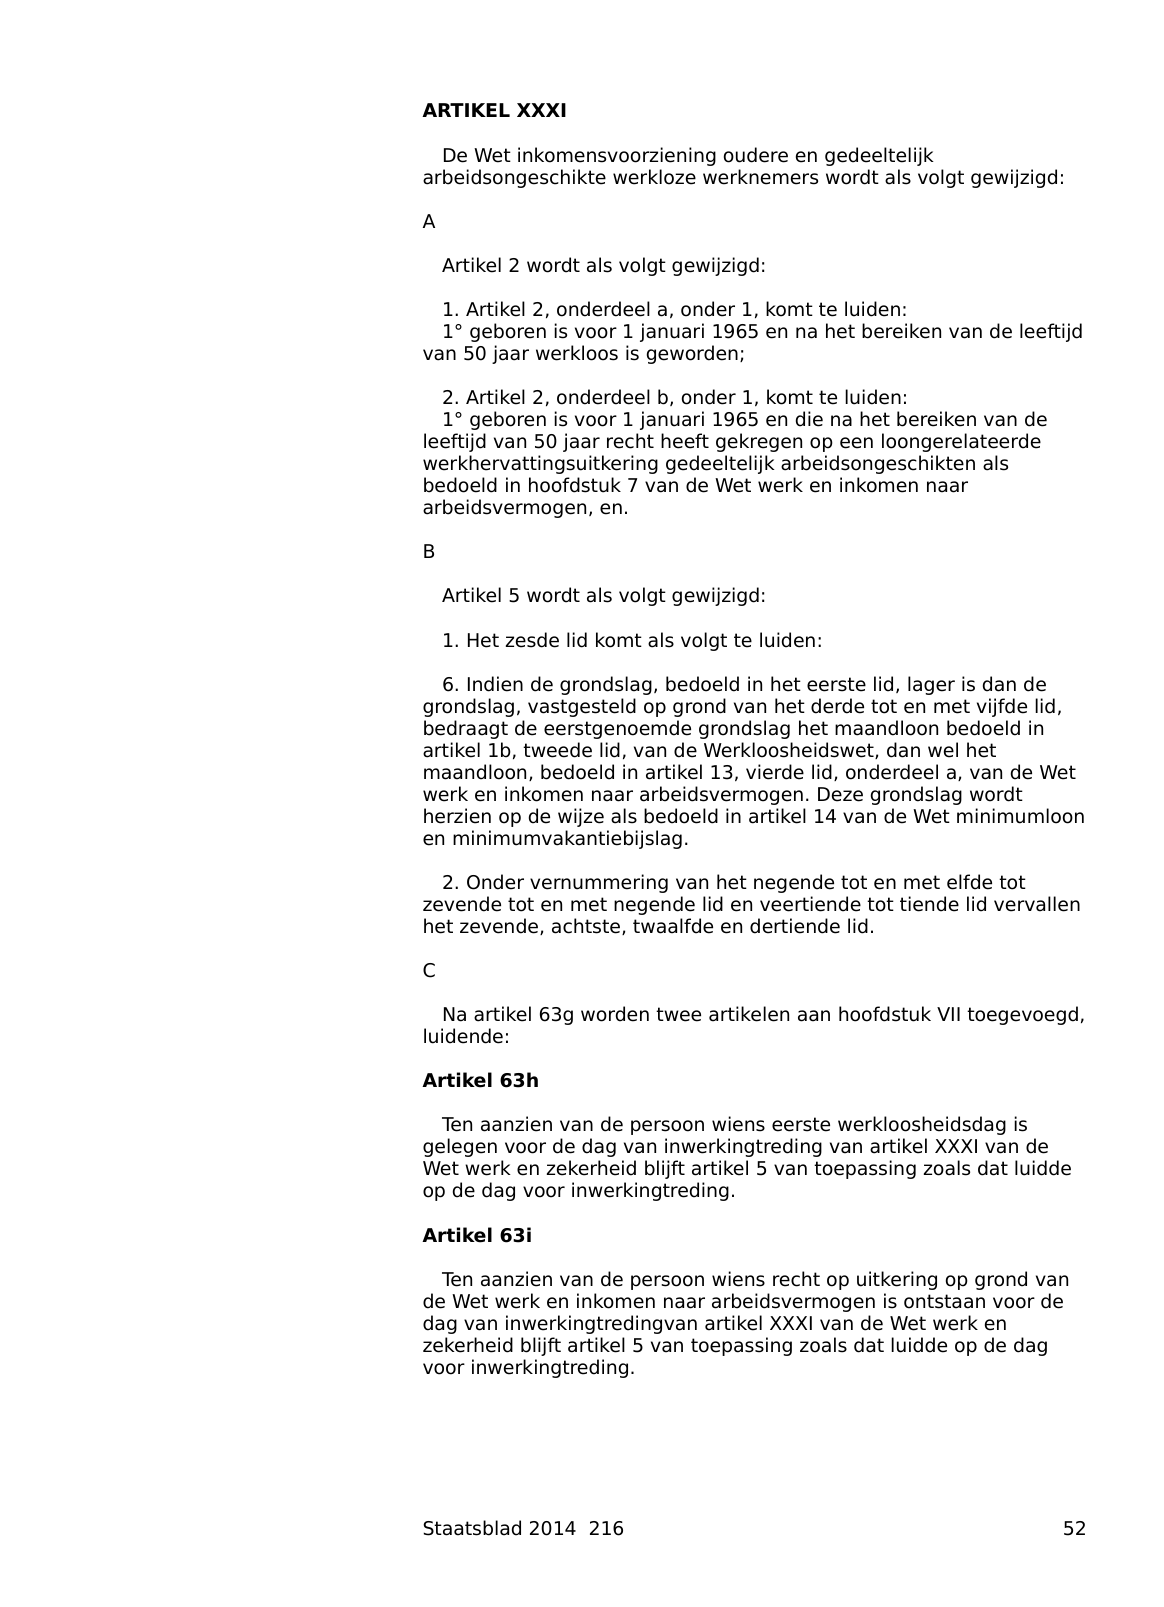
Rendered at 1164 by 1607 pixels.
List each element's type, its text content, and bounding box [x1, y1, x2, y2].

subtitle ARTIKEL XXXI [422, 100, 1087, 122]
text 1° geboren is voor 1 januari 1965 en na het bereiken van de leeftijd van 50 jaar werkloos is geworden; [422, 321, 1087, 365]
text C [422, 960, 1087, 982]
text Artikel 2 wordt als volgt gewijzigd: [422, 255, 1087, 277]
text De Wet inkomensvoorziening oudere en gedeeltelijk arbeidsongeschikte werkloze werknemers wordt als volgt gewijzigd: [422, 144, 1087, 188]
text 1. Het zesde lid komt als volgt te luiden: [422, 629, 1087, 652]
text B [422, 541, 1087, 563]
text Ten aanzien van de persoon wiens recht op uitkering op grond van de Wet werk en inkomen naar arbeidsvermogen is ontstaan voor de dag van inwerkingtredingvan artikel XXXI van de Wet werk en zekerheid blijft artikel 5 van toepassing zoals dat luidde op de dag voor inwerkingtreding. [422, 1269, 1087, 1378]
text 2. Artikel 2, onderdeel b, onder 1, komt te luiden: [422, 387, 1087, 409]
subtitle Artikel 63h [422, 1070, 1087, 1092]
subtitle Artikel 63i [422, 1224, 1087, 1246]
text 1. Artikel 2, onderdeel a, onder 1, komt te luiden: [422, 299, 1087, 321]
text 6. Indien de grondslag, bedoeld in het eerste lid, lager is dan de grondslag, vastgesteld op grond van het derde tot en met vijfde lid, bedraagt de eerstgenoemde grondslag het maandloon bedoeld in artikel 1b, tweede lid, van de Werkloosheidswet, dan wel het maandloon, bedoeld in artikel 13, vierde lid, onderdeel a, van de Wet werk en inkomen naar arbeidsvermogen. Deze grondslag wordt herzien op de wijze als bedoeld in artikel 14 van de Wet minimumloon en minimumvakantiebijslag. [422, 674, 1087, 849]
text A [422, 211, 1087, 233]
text 1° geboren is voor 1 januari 1965 en die na het bereiken van de leeftijd van 50 jaar recht heeft gekregen op een loongerelateerde werkhervattingsuitkering gedeeltelijk arbeidsongeschikten als bedoeld in hoofdstuk 7 van de Wet werk en inkomen naar arbeidsvermogen, en. [422, 409, 1087, 519]
text 2. Onder vernummering van het negende tot en met elfde tot zevende tot en met negende lid en veertiende tot tiende lid vervallen het zevende, achtste, twaalfde en dertiende lid. [422, 872, 1087, 938]
text Ten aanzien van de persoon wiens eerste werkloosheidsdag is gelegen voor de dag van inwerkingtreding van artikel XXXI van de Wet werk en zekerheid blijft artikel 5 van toepassing zoals dat luidde op de dag voor inwerkingtreding. [422, 1114, 1087, 1202]
text Na artikel 63g worden twee artikelen aan hoofdstuk VII toegevoegd, luidende: [422, 1004, 1087, 1048]
text Artikel 5 wordt als volgt gewijzigd: [422, 585, 1087, 607]
